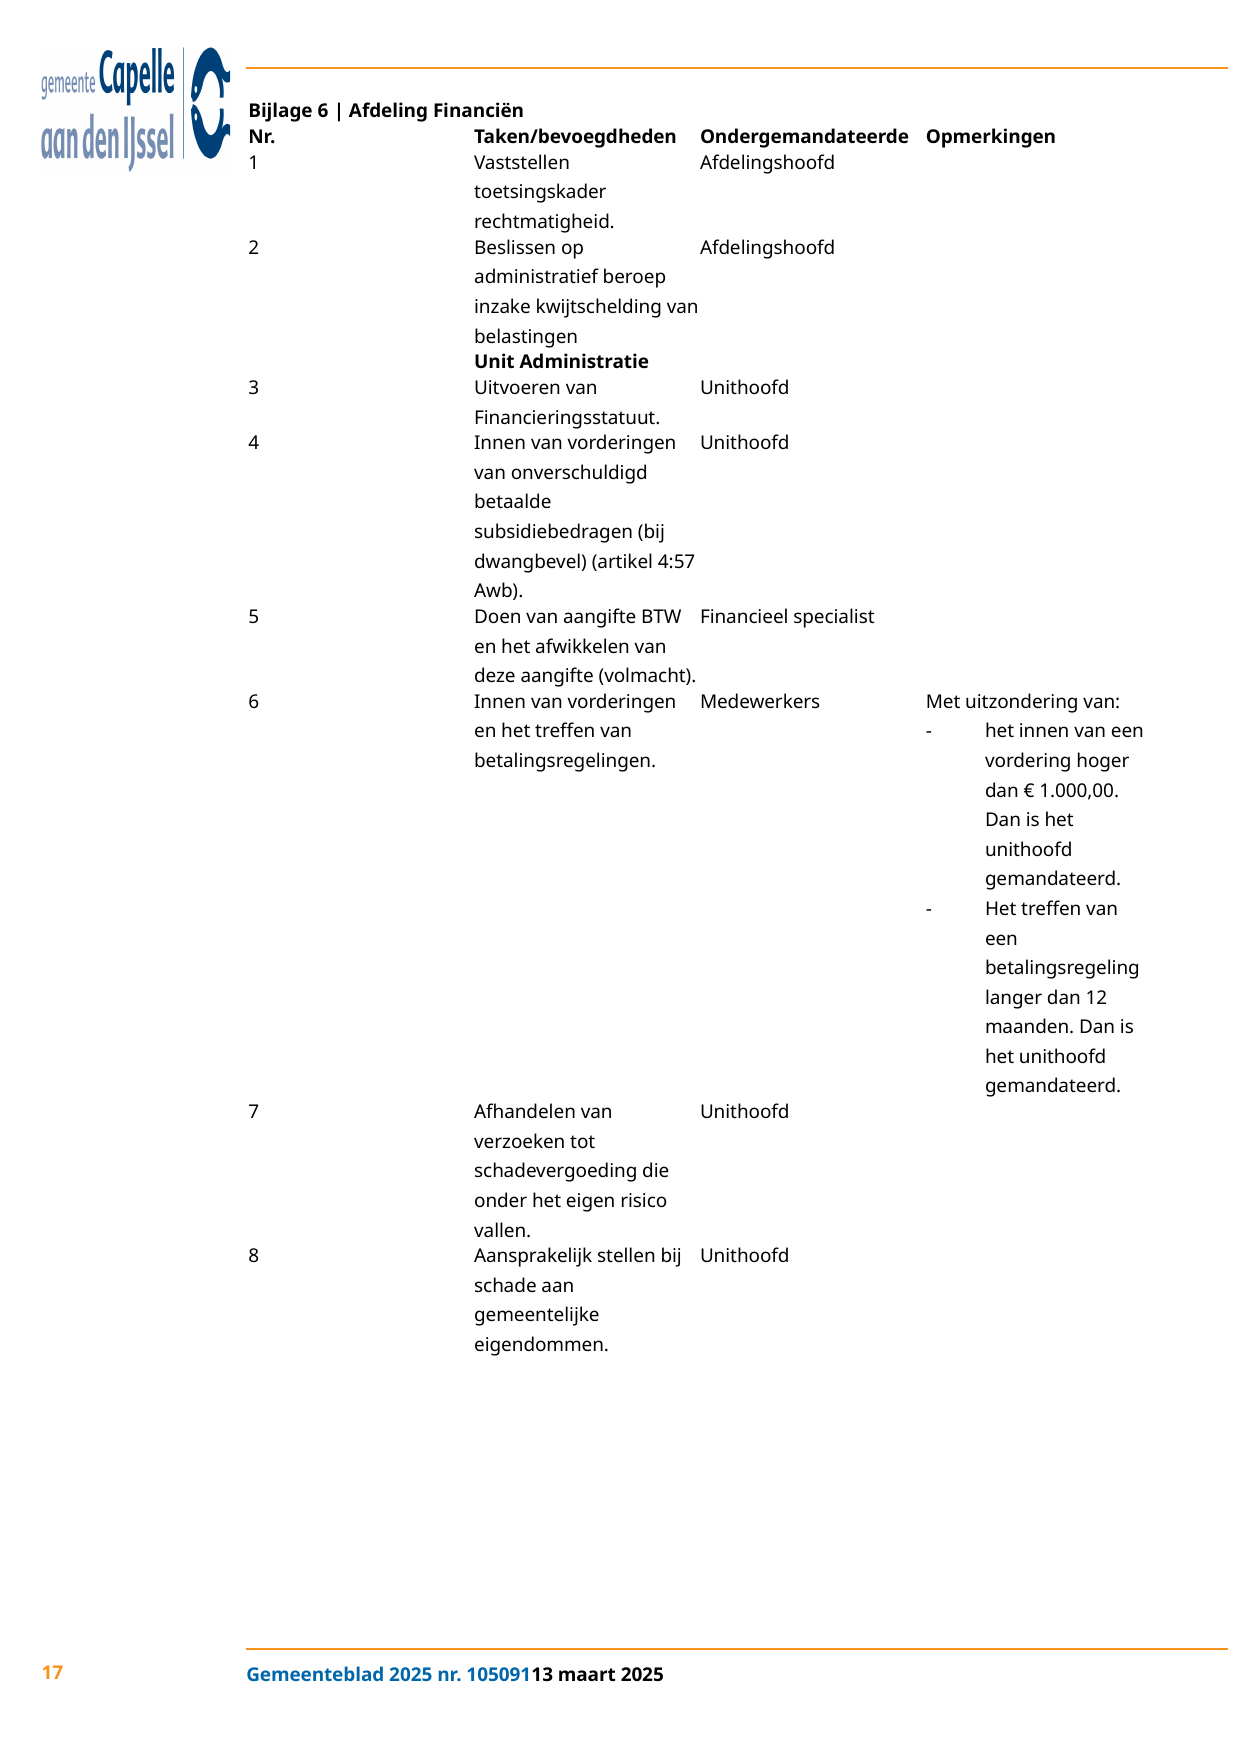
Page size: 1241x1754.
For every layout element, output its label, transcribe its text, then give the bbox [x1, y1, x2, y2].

table_cell Innen van vorderingen en het treffen van betalingsregelingen. [474, 688, 700, 1098]
table_header Taken/bevoegdheden [474, 124, 700, 149]
table_cell Financieel specialist [700, 603, 926, 688]
table_cell [926, 149, 1152, 234]
table_cell Doen van aangifte BTW en het afwikkelen van deze aangifte (volmacht). [474, 603, 700, 688]
table_cell 7 [248, 1099, 474, 1242]
table_cell Unithoofd [700, 1243, 926, 1357]
table_cell Aansprakelijk stellen bij schade aan gemeentelijke eigendommen. [474, 1243, 700, 1357]
table_cell 2 [248, 234, 474, 348]
table_cell Afdelingshoofd [700, 149, 926, 234]
table_cell [926, 1099, 1152, 1242]
table_cell [248, 349, 474, 374]
table_cell Unit Administratie [474, 349, 700, 374]
table_cell Unithoofd [700, 430, 926, 603]
table_cell [926, 1243, 1152, 1357]
table_header Opmerkingen [926, 124, 1152, 149]
table_cell [926, 234, 1152, 348]
table_cell Unithoofd [700, 374, 926, 429]
table_cell Vaststellen toetsingskader rechtmatigheid. [474, 149, 700, 234]
table_cell 5 [248, 603, 474, 688]
table_header Nr. [248, 124, 474, 149]
table_cell [926, 374, 1152, 429]
picture [41, 47, 231, 172]
table_cell [926, 349, 1152, 374]
table_cell Innen van vorderingen van onverschuldigd betaalde subsidiebedragen (bij dwangbevel) (artikel 4:57 Awb). [474, 430, 700, 603]
table_cell 8 [248, 1243, 474, 1357]
table_cell Beslissen op administratief beroep inzake kwijtschelding van belastingen [474, 234, 700, 348]
table_cell [926, 430, 1152, 603]
table_cell Uitvoeren van Financieringsstatuut. [474, 374, 700, 429]
text Bijlage 6 | Afdeling Financiën [248, 95, 1152, 123]
table_cell [926, 603, 1152, 688]
table_cell 3 [248, 374, 474, 429]
table_header Ondergemandateerde [700, 124, 926, 149]
table_cell [700, 349, 926, 374]
table_cell Unithoofd [700, 1099, 926, 1242]
table_cell Afhandelen van verzoeken tot schadevergoeding die onder het eigen risico vallen. [474, 1099, 700, 1242]
table_cell Medewerkers [700, 688, 926, 1098]
table_cell Met uitzondering van: het innen van een vordering hoger dan € 1.000,00. Dan is het unithoofd gemandateerd. Het treffen van een betalingsregeling langer dan 12 maanden. Dan is het unithoofd gemandateerd. [926, 688, 1152, 1098]
table_cell 6 [248, 688, 474, 1098]
table_cell 1 [248, 149, 474, 234]
table_cell 4 [248, 430, 474, 603]
table_cell Afdelingshoofd [700, 234, 926, 348]
